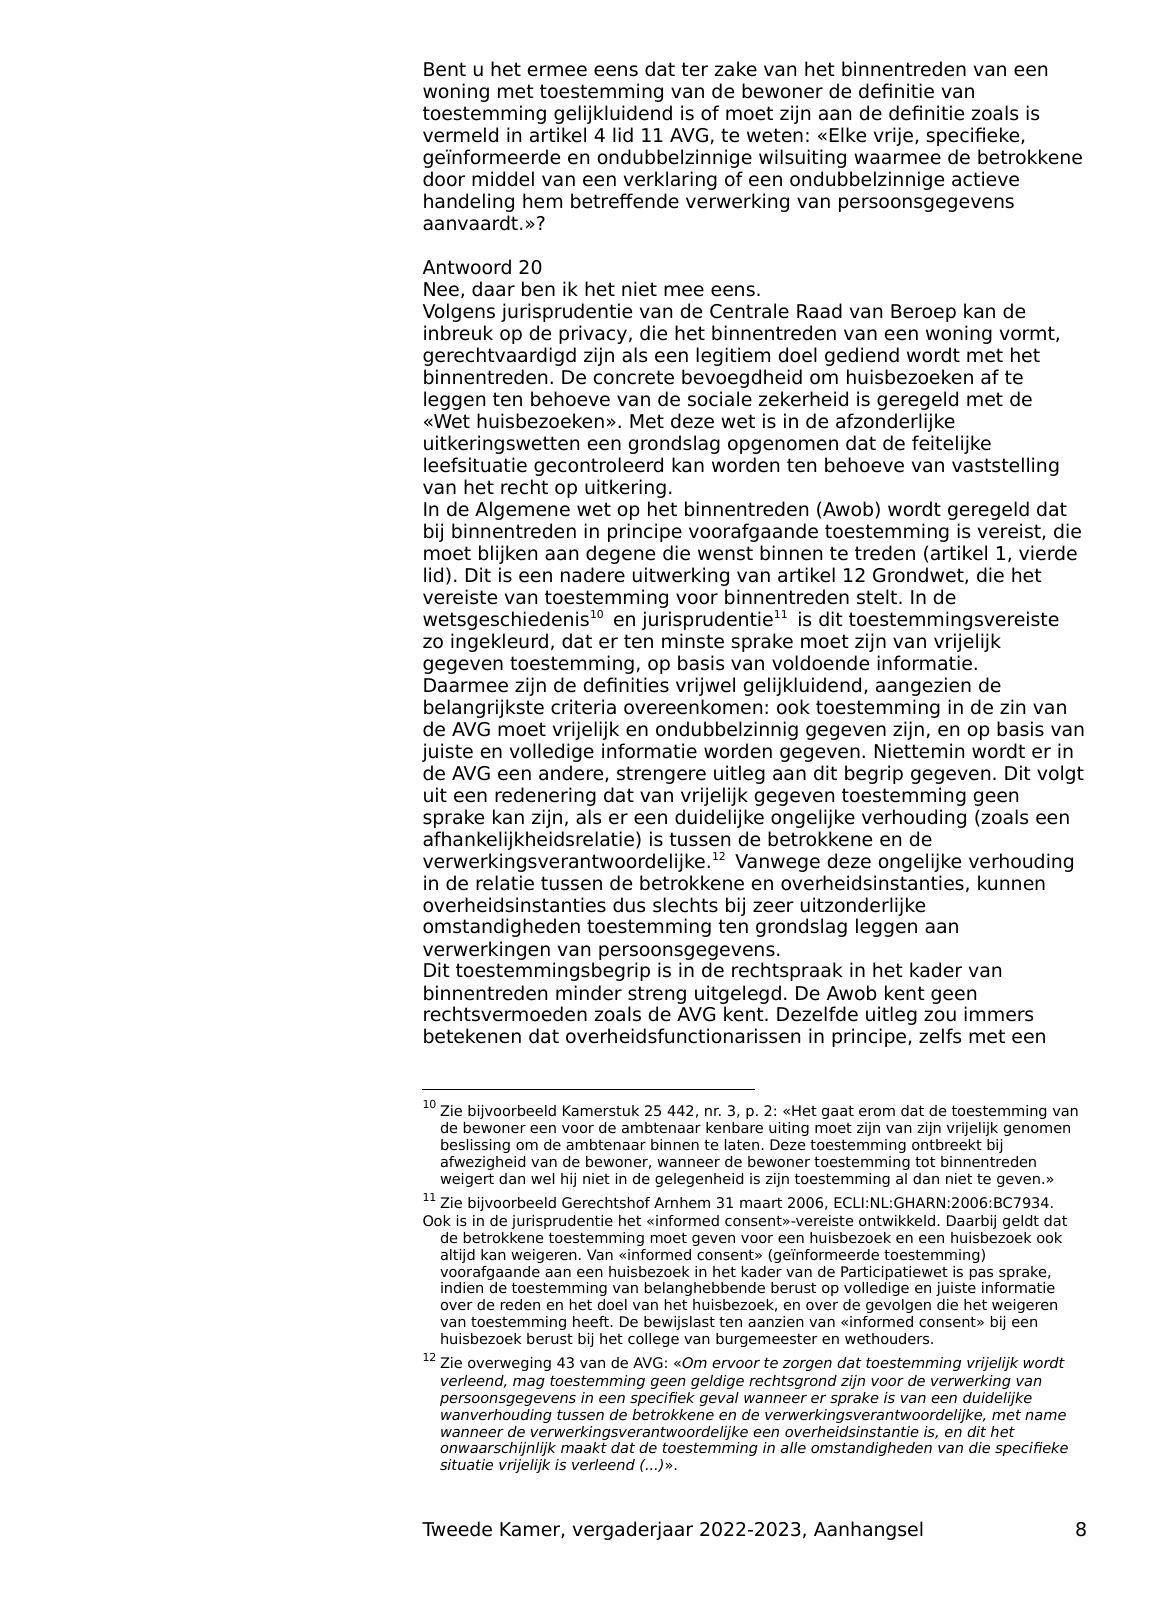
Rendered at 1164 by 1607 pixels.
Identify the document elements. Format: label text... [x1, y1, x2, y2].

text Zie overweging 43 van de AVG: «Om ervoor te zorgen dat toestemming vrijelijk wordt verleend, mag toestemming geen geldige rechtsgrond zijn voor de verwerking van persoonsgegevens in een specifiek geval wanneer er sprake is van een duidelijke wanverhouding tussen de betrokkene en de verwerkingsverantwoordelijke, met name wanneer de verwerkingsverantwoordelijke een overheidsinstantie is, en dit het onwaarschijnlijk maakt dat de toestemming in alle omstandigheden van die specifieke situatie vrijelijk is verleend (...)». [422, 1351, 1087, 1474]
text Volgens jurisprudentie van de Centrale Raad van Beroep kan de inbreuk op de privacy, die het binnentreden van een woning vormt, gerechtvaardigd zijn als een legitiem doel gediend wordt met het binnentreden. De concrete bevoegdheid om huisbezoeken af te leggen ten behoeve van de sociale zekerheid is geregeld met de «Wet huisbezoeken». Met deze wet is in de afzonderlijke uitkeringswetten een grondslag opgenomen dat de feitelijke leefsituatie gecontroleerd kan worden ten behoeve van vaststelling van het recht op uitkering. [422, 301, 1087, 499]
text Nee, daar ben ik het niet mee eens. [422, 279, 1087, 301]
text Dit toestemmingsbegrip is in de rechtspraak in het kader van binnentreden minder streng uitgelegd. De Awob kent geen rechtsvermoeden zoals de AVG kent. Dezelfde uitleg zou immers betekenen dat overheidsfunctionarissen in principe, zelfs met een [422, 960, 1087, 1048]
text Zie bijvoorbeeld Kamerstuk 25 442, nr. 3, p. 2: «Het gaat erom dat de toestemming van de bewoner een voor de ambtenaar kenbare uiting moet zijn van zijn vrijelijk genomen beslissing om de ambtenaar binnen te laten. Deze toestemming ontbreekt bij afwezigheid van de bewoner, wanneer de bewoner toestemming tot binnentreden weigert dan wel hij niet in de gelegenheid is zijn toestemming al dan niet te geven.» [422, 1098, 1087, 1188]
text Ook is in de jurisprudentie het «informed consent»-vereiste ontwikkeld. Daarbij geldt dat de betrokkene toestemming moet geven voor een huisbezoek en een huisbezoek ook altijd kan weigeren. Van «informed consent» (geïnformeerde toestemming) voorafgaande aan een huisbezoek in het kader van de Participatiewet is pas sprake, indien de toestemming van belanghebbende berust op volledige en juiste informatie over de reden en het doel van het huisbezoek, en over de gevolgen die het weigeren van toestemming heeft. De bewijslast ten aanzien van «informed consent» bij een huisbezoek berust bij het college van burgemeester en wethouders. [422, 1213, 1087, 1348]
text Daarmee zijn de definities vrijwel gelijkluidend, aangezien de belangrijkste criteria overeenkomen: ook toestemming in de zin van de AVG moet vrijelijk en ondubbelzinnig gegeven zijn, en op basis van juiste en volledige informatie worden gegeven. Niettemin wordt er in de AVG een andere, strengere uitleg aan dit begrip gegeven. Dit volgt uit een redenering dat van vrijelijk gegeven toestemming geen sprake kan zijn, als er een duidelijke ongelijke verhouding (zoals een afhankelijkheidsrelatie) is tussen de betrokkene en de verwerkingsverantwoordelijke. Vanwege deze ongelijke verhouding in de relatie tussen de betrokkene en overheidsinstanties, kunnen overheidsinstanties dus slechts bij zeer uitzonderlijke omstandigheden toestemming ten grondslag leggen aan verwerkingen van persoonsgegevens. [422, 675, 1087, 960]
text Antwoord 20 [422, 257, 1087, 279]
text Bent u het ermee eens dat ter zake van het binnentreden van een woning met toestemming van de bewoner de definitie van toestemming gelijkluidend is of moet zijn aan de definitie zoals is vermeld in artikel 4 lid 11 AVG, te weten: «Elke vrije, specifieke, geïnformeerde en ondubbelzinnige wilsuiting waarmee de betrokkene door middel van een verklaring of een ondubbelzinnige actieve handeling hem betreffende verwerking van persoonsgegevens aanvaardt.»? [422, 59, 1087, 235]
text In de Algemene wet op het binnentreden (Awob) wordt geregeld dat bij binnentreden in principe voorafgaande toestemming is vereist, die moet blijken aan degene die wenst binnen te treden (artikel 1, vierde lid). Dit is een nadere uitwerking van artikel 12 Grondwet, die het vereiste van toestemming voor binnentreden stelt. In de wetsgeschiedenis en jurisprudentie is dit toestemmingsvereiste zo ingekleurd, dat er ten minste sprake moet zijn van vrijelijk gegeven toestemming, op basis van voldoende informatie. [422, 499, 1087, 675]
text Zie bijvoorbeeld Gerechtshof Arnhem 31 maart 2006, ECLI:NL:GHARN:2006:BC7934. [422, 1191, 1087, 1213]
